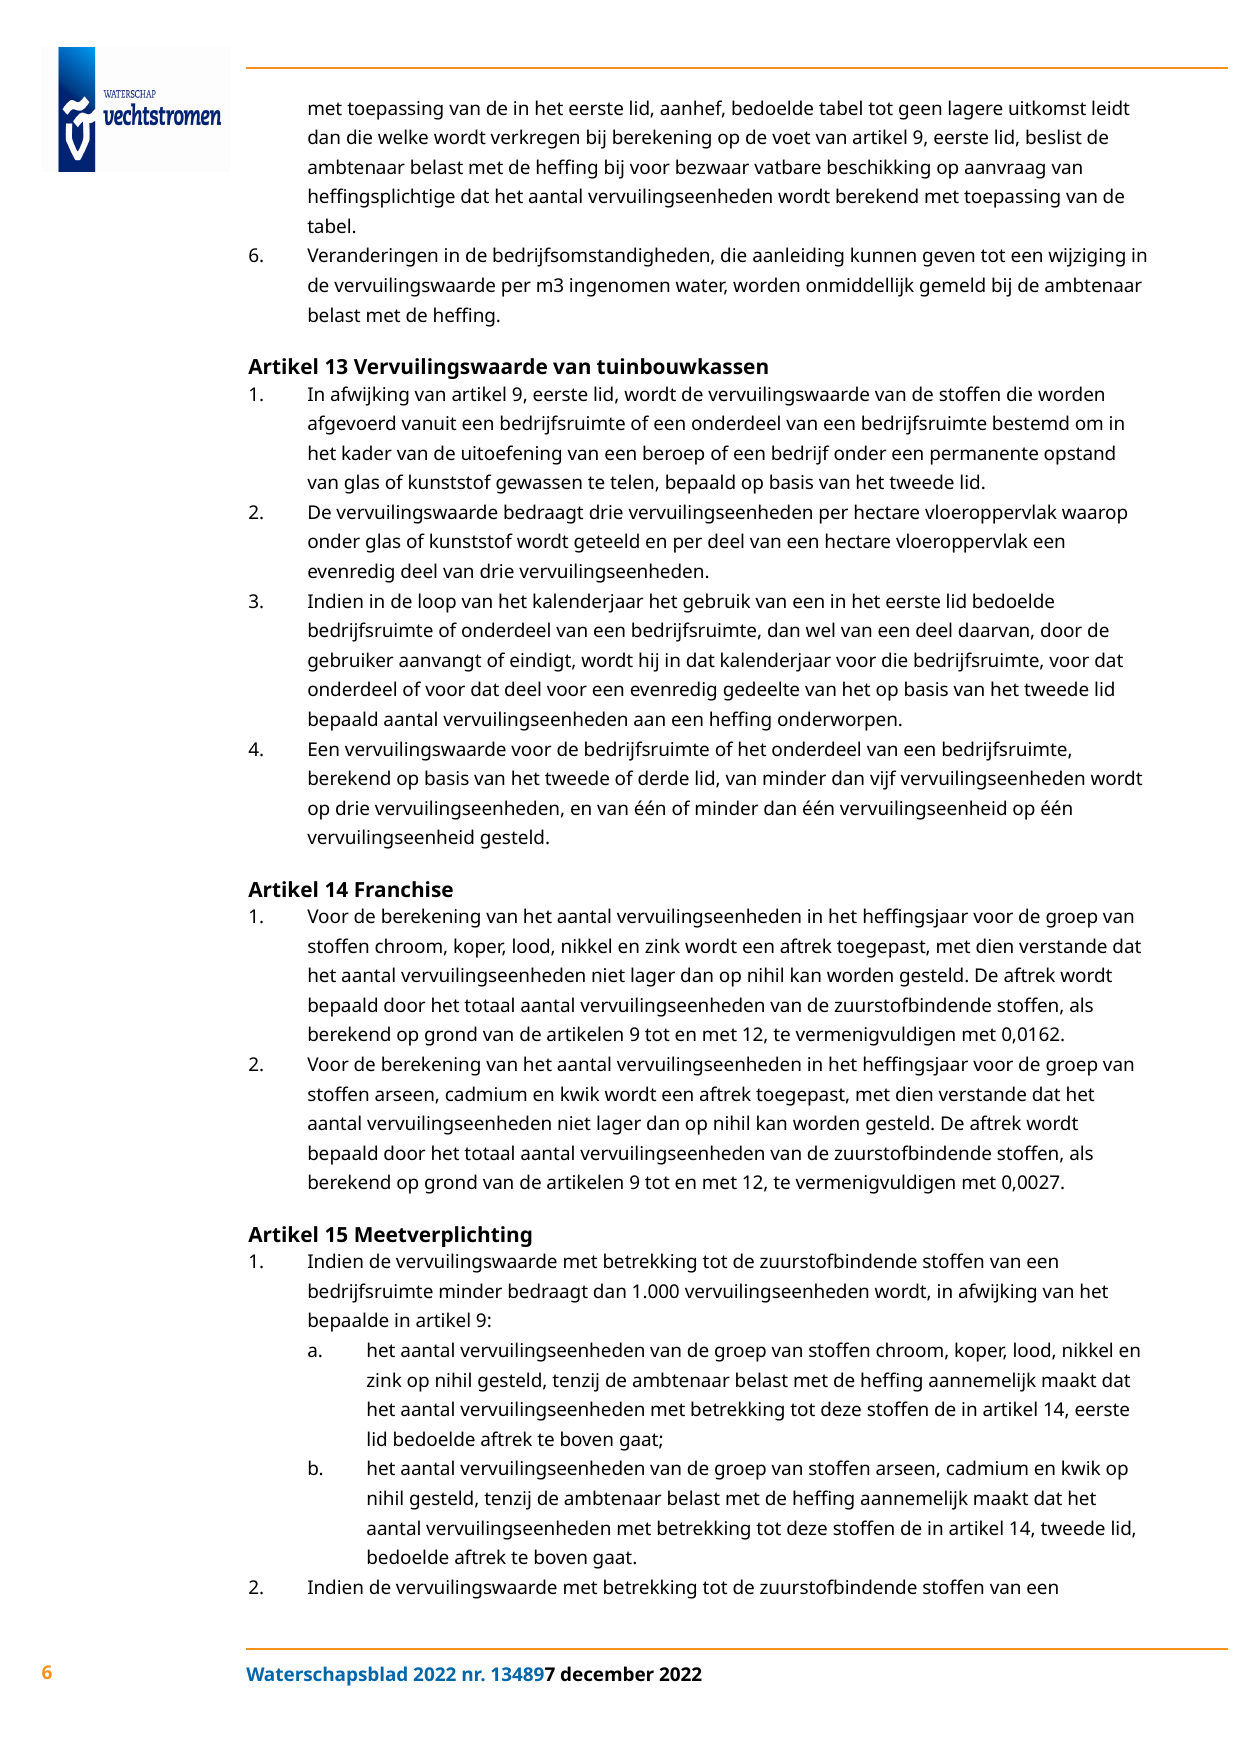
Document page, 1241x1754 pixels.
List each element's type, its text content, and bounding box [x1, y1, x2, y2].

list Indien de vervuilingswaarde met betrekking tot de zuurstofbindende stoffen van een bedrijfsruimte minder bedraagt dan 1.000 vervuilingseenheden wordt, in afwijking van het bepaalde in artikel 9: [248, 1248, 1152, 1333]
picture [41, 47, 231, 172]
list Voor de berekening van het aantal vervuilingseenheden in het heffingsjaar voor de groep van stoffen arseen, cadmium en kwik wordt een aftrek toegepast, met dien verstande dat het aantal vervuilingseenheden niet lager dan op nihil kan worden gesteld. De aftrek wordt bepaald door het totaal aantal vervuilingseenheden van de zuurstofbindende stoffen, als berekend op grond van de artikelen 9 tot en met 12, te vermenigvuldigen met 0,0027. [248, 1051, 1152, 1195]
text Artikel 15 Meetverplichting [248, 1220, 1152, 1248]
list Indien de vervuilingswaarde met betrekking tot de zuurstofbindende stoffen van een [248, 1574, 1152, 1599]
list Voor de berekening van het aantal vervuilingseenheden in het heffingsjaar voor de groep van stoffen chroom, koper, lood, nikkel en zink wordt een aftrek toegepast, met dien verstande dat het aantal vervuilingseenheden niet lager dan op nihil kan worden gesteld. De aftrek wordt bepaald door het totaal aantal vervuilingseenheden van de zuurstofbindende stoffen, als berekend op grond van de artikelen 9 tot en met 12, te vermenigvuldigen met 0,0162. [248, 903, 1152, 1047]
list het aantal vervuilingseenheden van de groep van stoffen chroom, koper, lood, nikkel en zink op nihil gesteld, tenzij de ambtenaar belast met de heffing aannemelijk maakt dat het aantal vervuilingseenheden met betrekking tot deze stoffen de in artikel 14, eerste lid bedoelde aftrek te boven gaat; [307, 1337, 1152, 1452]
list het aantal vervuilingseenheden van de groep van stoffen arseen, cadmium en kwik op nihil gesteld, tenzij de ambtenaar belast met de heffing aannemelijk maakt dat het aantal vervuilingseenheden met betrekking tot deze stoffen de in artikel 14, tweede lid, bedoelde aftrek te boven gaat. [307, 1456, 1152, 1570]
list met toepassing van de in het eerste lid, aanhef, bedoelde tabel tot geen lagere uitkomst leidt dan die welke wordt verkregen bij berekening op de voet van artikel 9, eerste lid, beslist de ambtenaar belast met de heffing bij voor bezwaar vatbare beschikking op aanvraag van heffingsplichtige dat het aantal vervuilingseenheden wordt berekend met toepassing van de tabel. [248, 95, 1152, 239]
list In afwijking van artikel 9, eerste lid, wordt de vervuilingswaarde van de stoffen die worden afgevoerd vanuit een bedrijfsruimte of een onderdeel van een bedrijfsruimte bestemd om in het kader van de uitoefening van een beroep of een bedrijf onder een permanente opstand van glas of kunststof gewassen te telen, bepaald op basis van het tweede lid. [248, 381, 1152, 495]
list De vervuilingswaarde bedraagt drie vervuilingseenheden per hectare vloeroppervlak waarop onder glas of kunststof wordt geteeld en per deel van een hectare vloeroppervlak een evenredig deel van drie vervuilingseenheden. [248, 499, 1152, 584]
text Artikel 13 Vervuilingswaarde van tuinbouwkassen [248, 352, 1152, 381]
list Indien in de loop van het kalenderjaar het gebruik van een in het eerste lid bedoelde bedrijfsruimte of onderdeel van een bedrijfsruimte, dan wel van een deel daarvan, door de gebruiker aanvangt of eindigt, wordt hij in dat kalenderjaar voor die bedrijfsruimte, voor dat onderdeel of voor dat deel voor een evenredig gedeelte van het op basis van het tweede lid bepaald aantal vervuilingseenheden aan een heffing onderworpen. [248, 588, 1152, 732]
text Artikel 14 Franchise [248, 875, 1152, 903]
list Een vervuilingswaarde voor de bedrijfsruimte of het onderdeel van een bedrijfsruimte, berekend op basis van het tweede of derde lid, van minder dan vijf vervuilingseenheden wordt op drie vervuilingseenheden, en van één of minder dan één vervuilingseenheid op één vervuilingseenheid gesteld. [248, 736, 1152, 850]
list Veranderingen in de bedrijfsomstandigheden, die aanleiding kunnen geven tot een wijziging in de vervuilingswaarde per m3 ingenomen water, worden onmiddellijk gemeld bij de ambtenaar belast met de heffing. [248, 243, 1152, 328]
